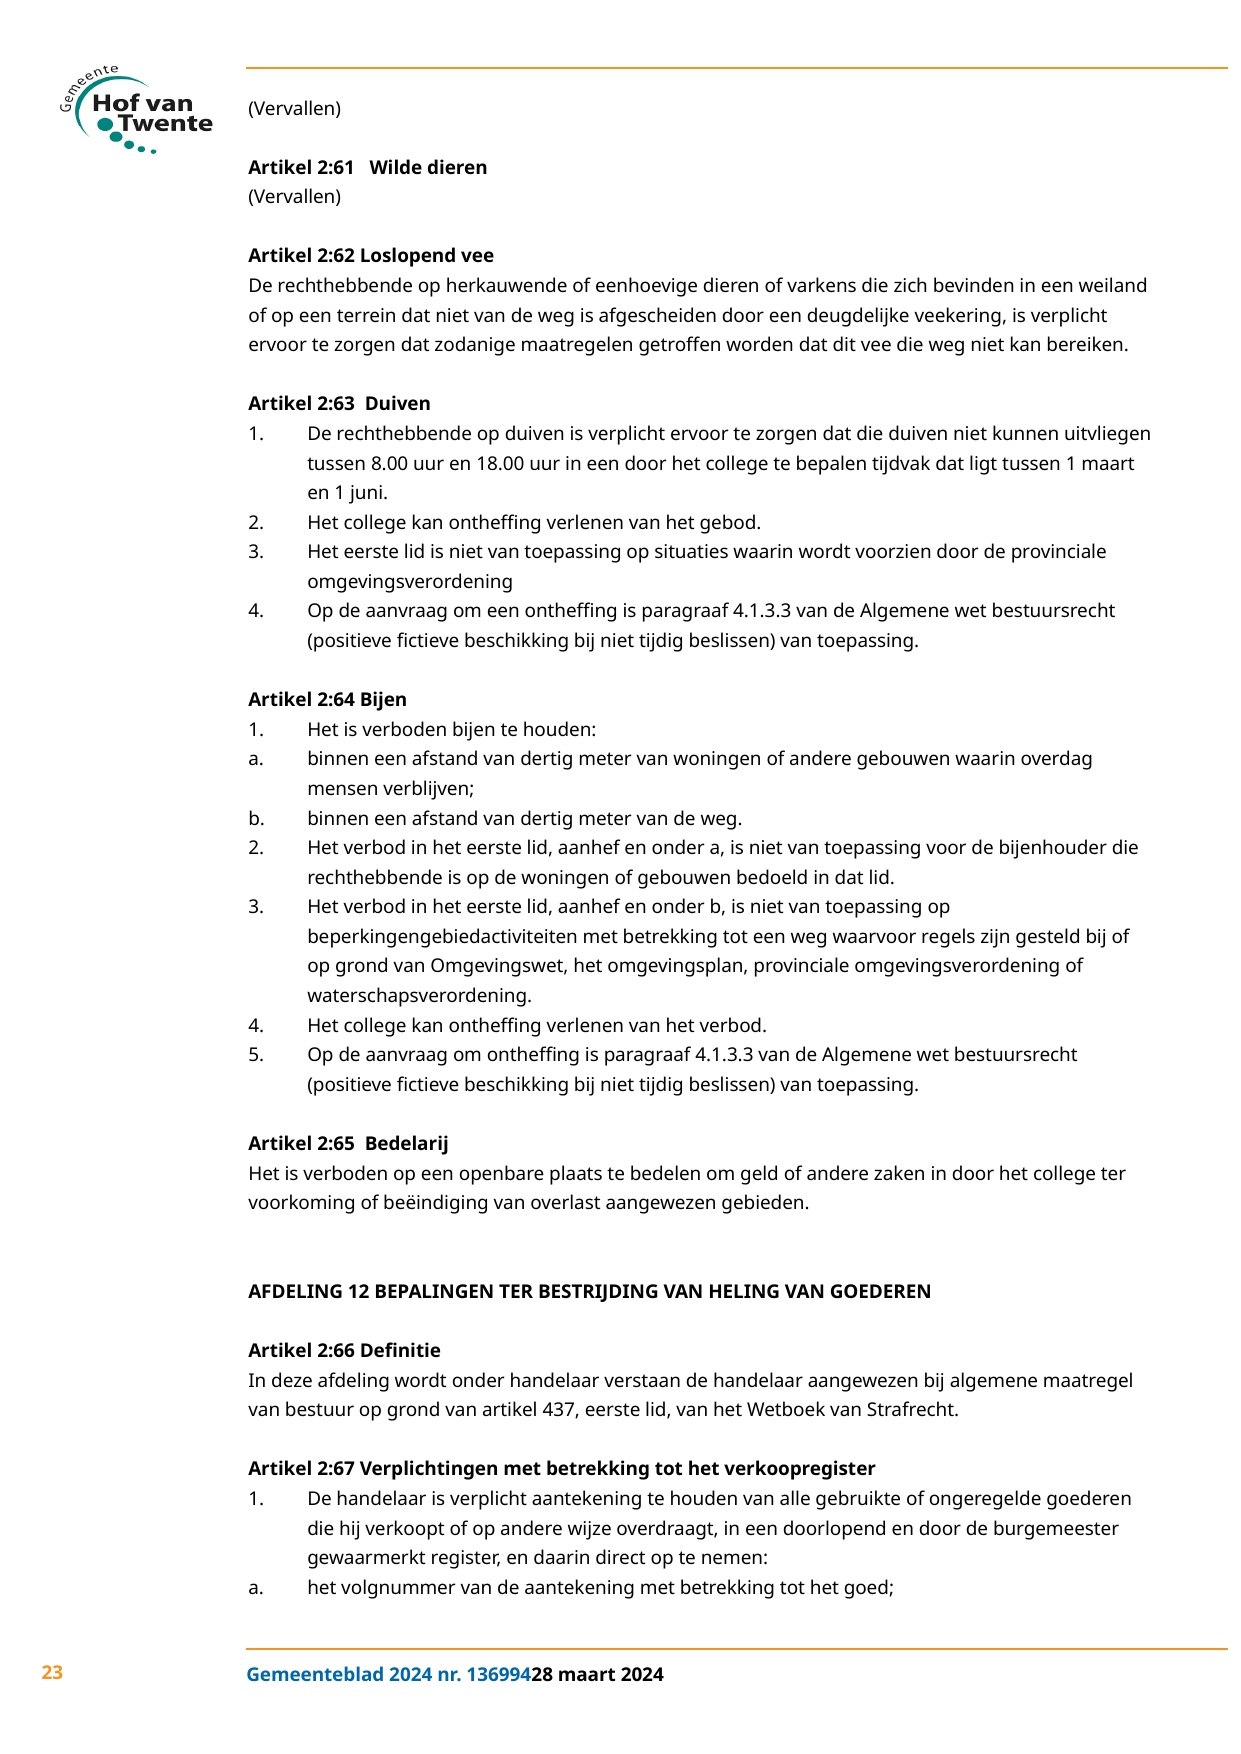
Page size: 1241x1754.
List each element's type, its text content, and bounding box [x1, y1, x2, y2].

text AFDELING 12 BEPALINGEN TER BESTRIJDING VAN HELING VAN GOEDEREN [248, 1278, 1152, 1304]
picture [41, 47, 231, 172]
text (Vervallen) [248, 183, 1152, 209]
text (Vervallen) [248, 95, 1152, 121]
list Op de aanvraag om een ontheffing is paragraaf 4.1.3.3 van de Algemene wet bestuursrecht (positieve fictieve beschikking bij niet tijdig beslissen) van toepassing. [248, 598, 1152, 653]
text Artikel 2:62 Loslopend vee [248, 243, 1152, 268]
list Het college kan ontheffing verlenen van het gebod. [248, 509, 1152, 535]
text Artikel 2:65 Bedelarij [248, 1130, 1152, 1156]
list Het college kan ontheffing verlenen van het verbod. [248, 1012, 1152, 1038]
list De handelaar is verplicht aantekening te houden van alle gebruikte of ongeregelde goederen die hij verkoopt of op andere wijze overdraagt, in een doorlopend en door de burgemeester gewaarmerkt register, en daarin direct op te nemen: [248, 1485, 1152, 1570]
list Het eerste lid is niet van toepassing op situaties waarin wordt voorzien door de provinciale omgevingsverordening [248, 538, 1152, 594]
text Artikel 2:63 Duiven [248, 391, 1152, 416]
text Artikel 2:66 Definitie [248, 1337, 1152, 1363]
list Het is verboden bijen te houden: [248, 716, 1152, 742]
text De rechthebbende op herkauwende of eenhoevige dieren of varkens die zich bevinden in een weiland of op een terrein dat niet van de weg is afgescheiden door een deugdelijke veekering, is verplicht ervoor te zorgen dat zodanige maatregelen getroffen worden dat dit vee die weg niet kan bereiken. [248, 272, 1152, 357]
list Het verbod in het eerste lid, aanhef en onder b, is niet van toepassing op beperkingengebiedactiviteiten met betrekking tot een weg waarvoor regels zijn gesteld bij of op grond van Omgevingswet, het omgevingsplan, provinciale omgevingsverordening of waterschapsverordening. [248, 893, 1152, 1008]
list Het verbod in het eerste lid, aanhef en onder a, is niet van toepassing voor de bijenhouder die rechthebbende is op de woningen of gebouwen bedoeld in dat lid. [248, 834, 1152, 890]
text Artikel 2:67 Verplichtingen met betrekking tot het verkoopregister [248, 1456, 1152, 1481]
list Op de aanvraag om ontheffing is paragraaf 4.1.3.3 van de Algemene wet bestuursrecht (positieve fictieve beschikking bij niet tijdig beslissen) van toepassing. [248, 1041, 1152, 1097]
text In deze afdeling wordt onder handelaar verstaan de handelaar aangewezen bij algemene maatregel van bestuur op grond van artikel 437, eerste lid, van het Wetboek van Strafrecht. [248, 1367, 1152, 1422]
list het volgnummer van de aantekening met betrekking tot het goed; [248, 1574, 1152, 1600]
text Artikel 2:64 Bijen [248, 686, 1152, 712]
list binnen een afstand van dertig meter van de weg. [248, 805, 1152, 831]
list De rechthebbende op duiven is verplicht ervoor te zorgen dat die duiven niet kunnen uitvliegen tussen 8.00 uur en 18.00 uur in een door het college te bepalen tijdvak dat ligt tussen 1 maart en 1 juni. [248, 420, 1152, 505]
text Artikel 2:61 Wilde dieren [248, 154, 1152, 180]
text Het is verboden op een openbare plaats te bedelen om geld of andere zaken in door het college ter voorkoming of beëindiging van overlast aangewezen gebieden. [248, 1160, 1152, 1215]
list binnen een afstand van dertig meter van woningen of andere gebouwen waarin overdag mensen verblijven; [248, 746, 1152, 801]
